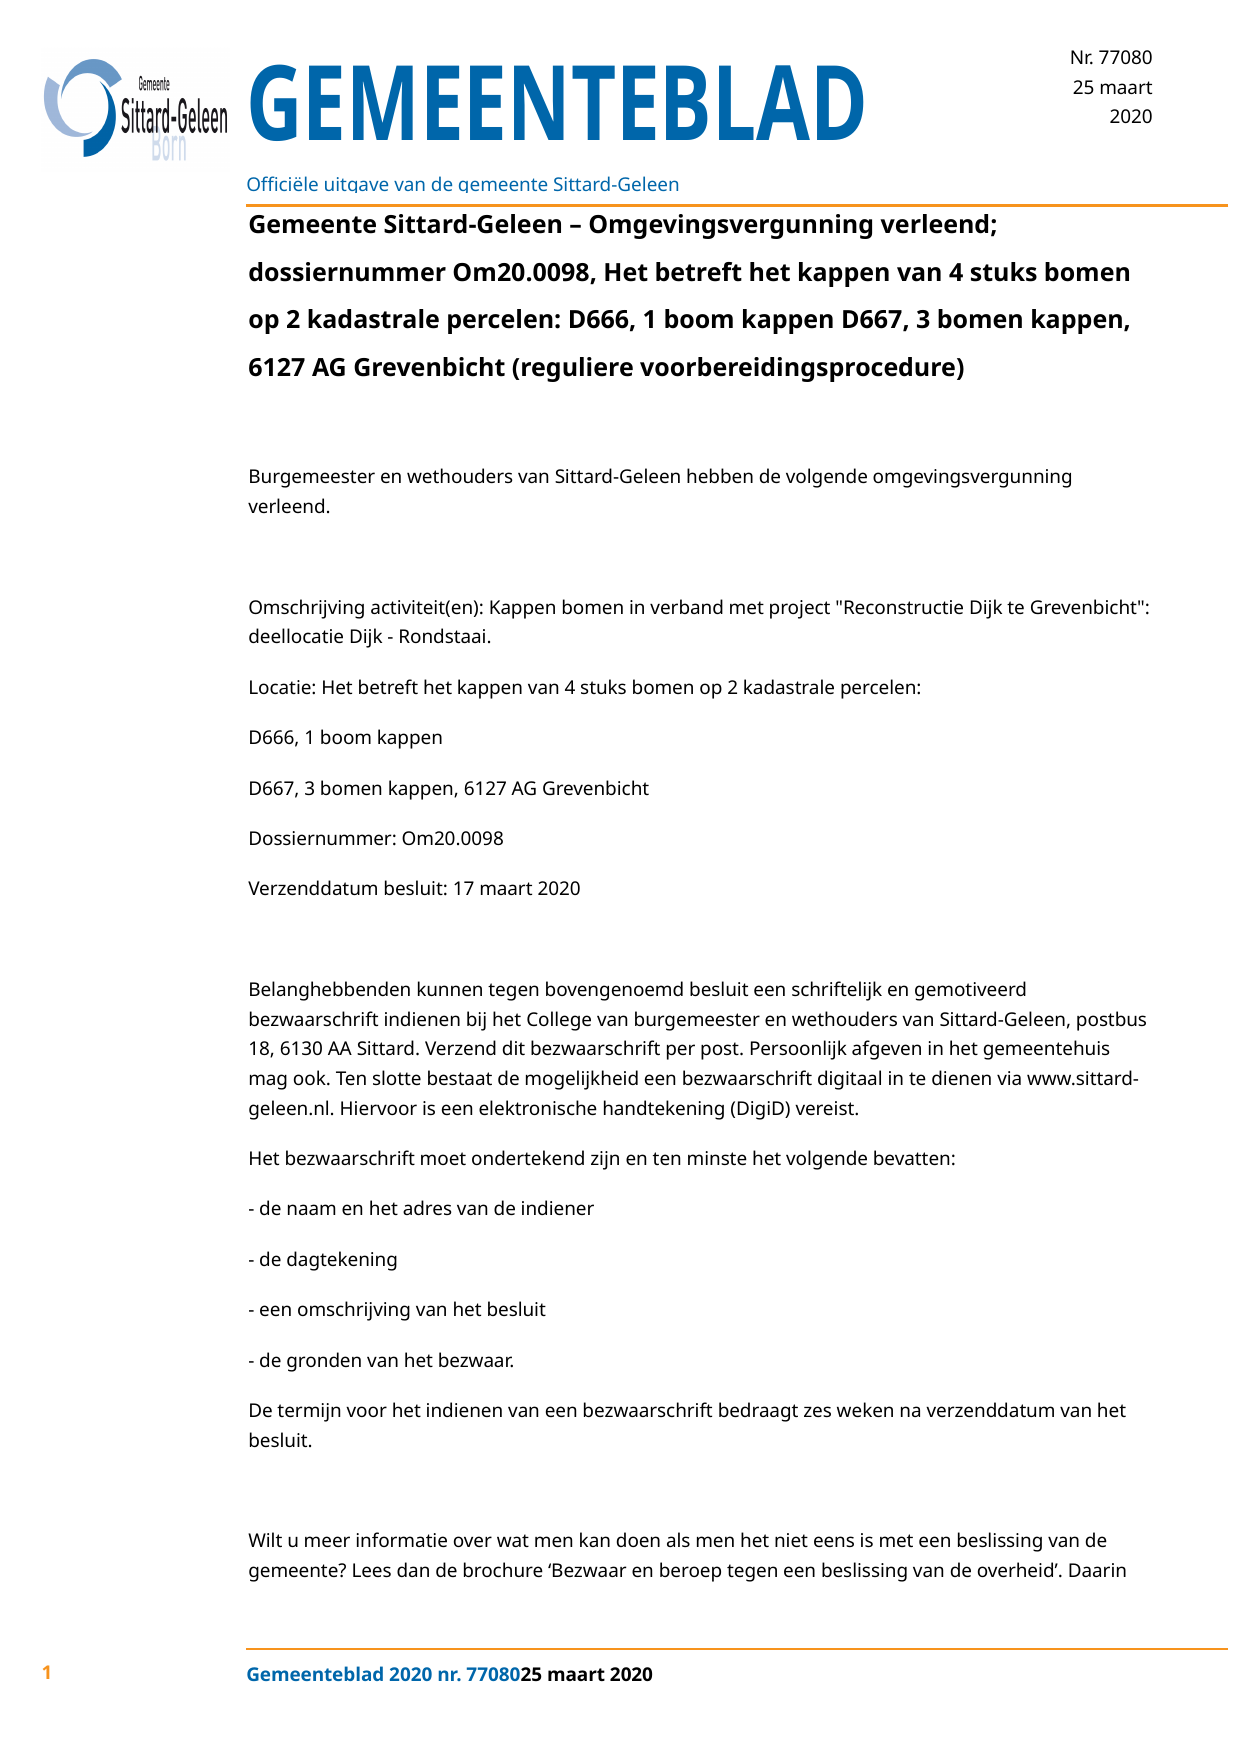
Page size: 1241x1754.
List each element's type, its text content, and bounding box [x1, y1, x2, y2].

text D667, 3 bomen kappen, 6127 AG Grevenbicht [248, 775, 1152, 801]
text - de naam en het adres van de indiener [248, 1196, 1152, 1221]
text Wilt u meer informatie over wat men kan doen als men het niet eens is met een beslissing van de gemeente? Lees dan de brochure ‘Bezwaar en beroep tegen een beslissing van de overheid’. Daarin [248, 1528, 1152, 1583]
text Burgemeester en wethouders van Sittard-Geleen hebben de volgende omgevingsvergunning verleend. [248, 463, 1152, 519]
text - een omschrijving van het besluit [248, 1296, 1152, 1322]
text - de gronden van het bezwaar. [248, 1347, 1152, 1373]
text Locatie: Het betreft het kappen van 4 stuks bomen op 2 kadastrale percelen: [248, 674, 1152, 700]
text Het bezwaarschrift moet ondertekend zijn en ten minste het volgende bevatten: [248, 1145, 1152, 1171]
picture [41, 47, 231, 172]
text Verzenddatum besluit: 17 maart 2020 [248, 876, 1152, 901]
text Dossiernummer: Om20.0098 [248, 825, 1152, 851]
text Omschrijving activiteit(en): Kappen bomen in verband met project "Reconstructie Dijk te Grevenbicht": deellocatie Dijk - Rondstaai. [248, 594, 1152, 649]
text De termijn voor het indienen van een bezwaarschrift bedraagt zes weken na verzenddatum van het besluit. [248, 1397, 1152, 1453]
text Belanghebbenden kunnen tegen bovengenoemd besluit een schriftelijk en gemotiveerd bezwaarschrift indienen bij het College van burgemeester en wethouders van Sittard-Geleen, postbus 18, 6130 AA Sittard. Verzend dit bezwaarschrift per post. Persoonlijk afgeven in het gemeentehuis mag ook. Ten slotte bestaat de mogelijkheid een bezwaarschrift digitaal in te dienen via www.sittard-geleen.nl. Hiervoor is een elektronische handtekening (DigiD) vereist. [248, 976, 1152, 1121]
text D666, 1 boom kappen [248, 724, 1152, 750]
text Gemeente Sittard-Geleen – Omgevingsvergunning verleend; dossiernummer Om20.0098, Het betreft het kappen van 4 stuks bomen op 2 kadastrale percelen: D666, 1 boom kappen D667, 3 bomen kappen, 6127 AG Grevenbicht (reguliere voorbereidingsprocedure) [248, 207, 1152, 384]
text - de dagtekening [248, 1246, 1152, 1272]
